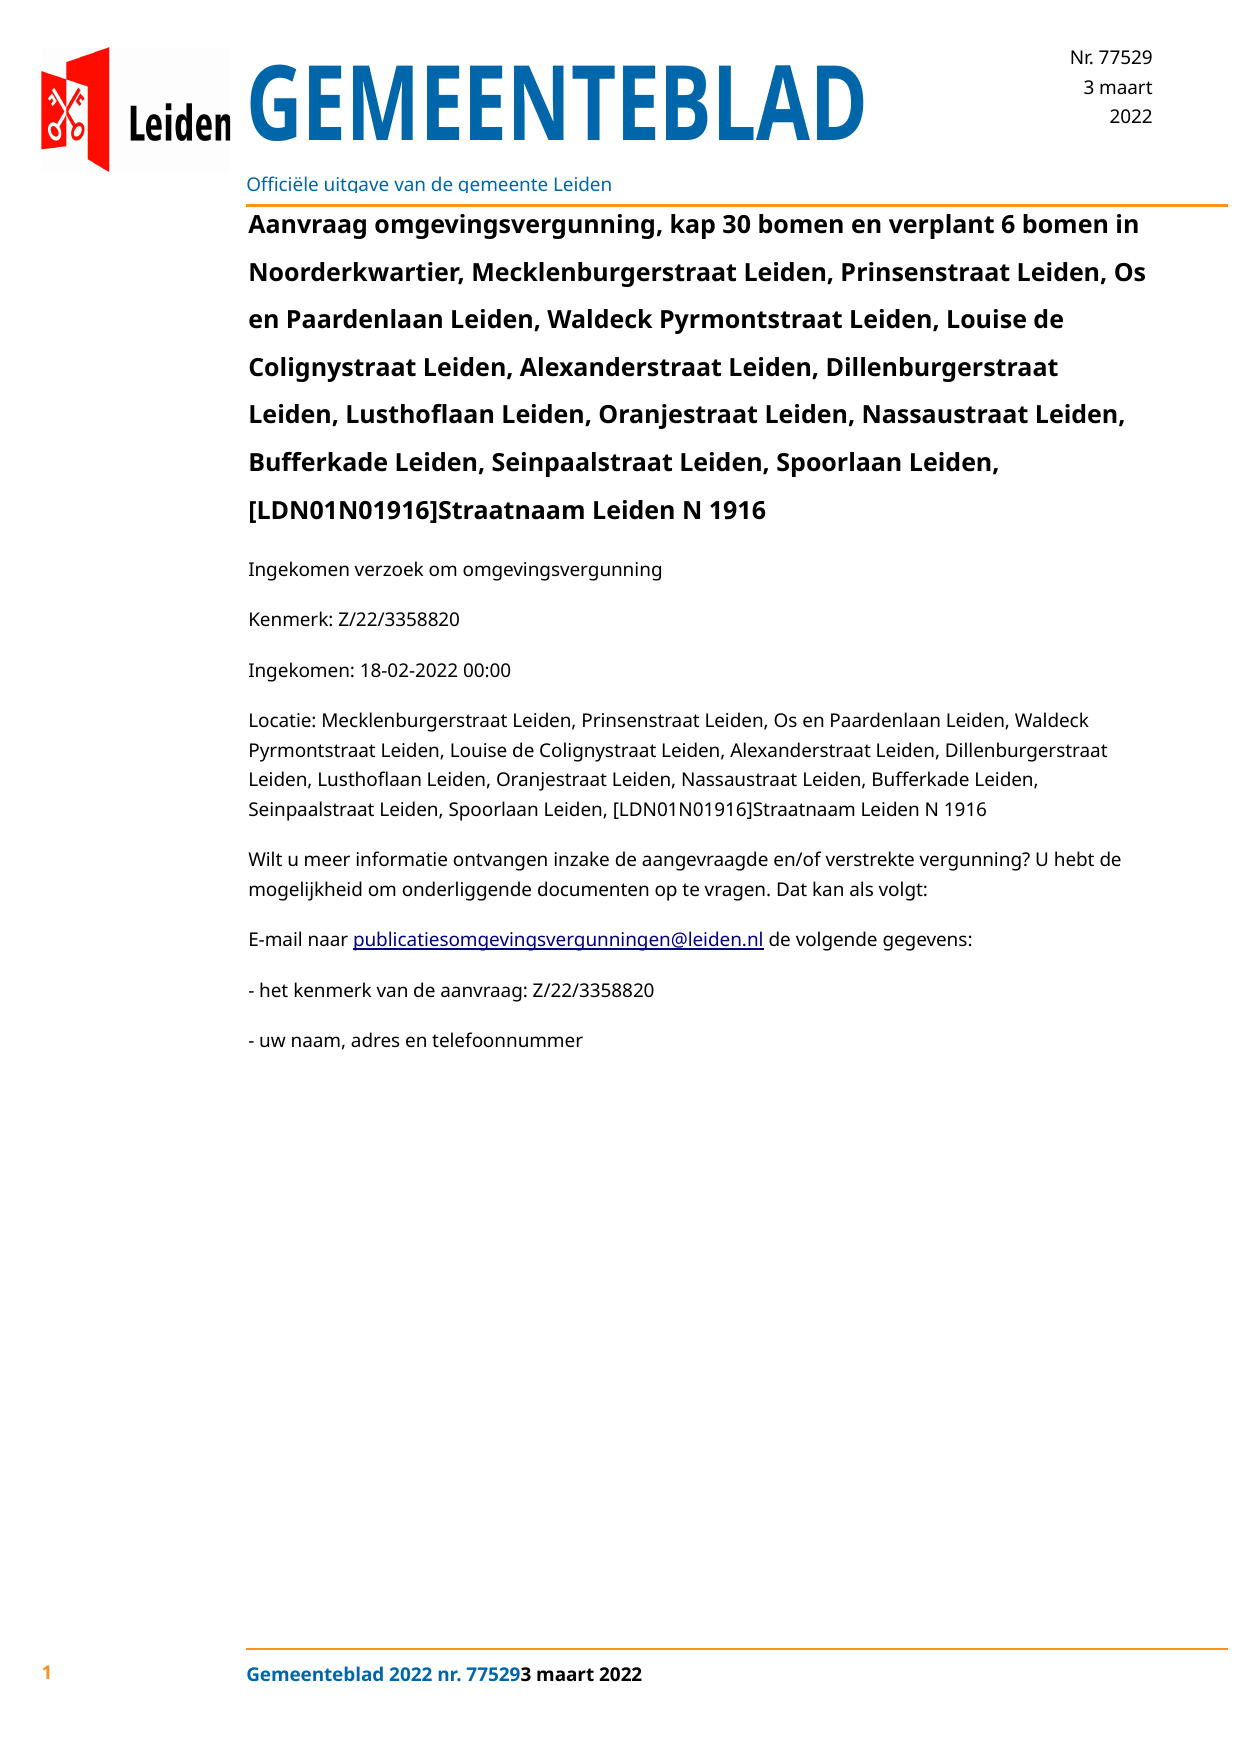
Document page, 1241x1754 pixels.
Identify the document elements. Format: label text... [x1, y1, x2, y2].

text Ingekomen verzoek om omgevingsvergunning [248, 556, 1152, 582]
text E-mail naar publicatiesomgevingsvergunningen@leiden.nl de volgende gegevens: [248, 926, 1152, 952]
text Ingekomen: 18-02-2022 00:00 [248, 657, 1152, 682]
text Wilt u meer informatie ontvangen inzake de aangevraagde en/of verstrekte vergunning? U hebt de mogelijkheid om onderliggende documenten op te vragen. Dat kan als volgt: [248, 846, 1152, 902]
text Locatie: Mecklenburgerstraat Leiden, Prinsenstraat Leiden, Os en Paardenlaan Leiden, Waldeck Pyrmontstraat Leiden, Louise de Colignystraat Leiden, Alexanderstraat Leiden, Dillenburgerstraat Leiden, Lusthoflaan Leiden, Oranjestraat Leiden, Nassaustraat Leiden, Bufferkade Leiden, Seinpaalstraat Leiden, Spoorlaan Leiden, [LDN01N01916]Straatnaam Leiden N 1916 [248, 707, 1152, 822]
text - het kenmerk van de aanvraag: Z/22/3358820 [248, 977, 1152, 1002]
text Aanvraag omgevingsvergunning, kap 30 bomen en verplant 6 bomen in Noorderkwartier, Mecklenburgerstraat Leiden, Prinsenstraat Leiden, Os en Paardenlaan Leiden, Waldeck Pyrmontstraat Leiden, Louise de Colignystraat Leiden, Alexanderstraat Leiden, Dillenburgerstraat Leiden, Lusthoflaan Leiden, Oranjestraat Leiden, Nassaustraat Leiden, Bufferkade Leiden, Seinpaalstraat Leiden, Spoorlaan Leiden, [LDN01N01916]Straatnaam Leiden N 1916 [248, 207, 1152, 526]
text Kenmerk: Z/22/3358820 [248, 606, 1152, 632]
text - uw naam, adres en telefoonnummer [248, 1027, 1152, 1053]
picture [41, 47, 231, 172]
